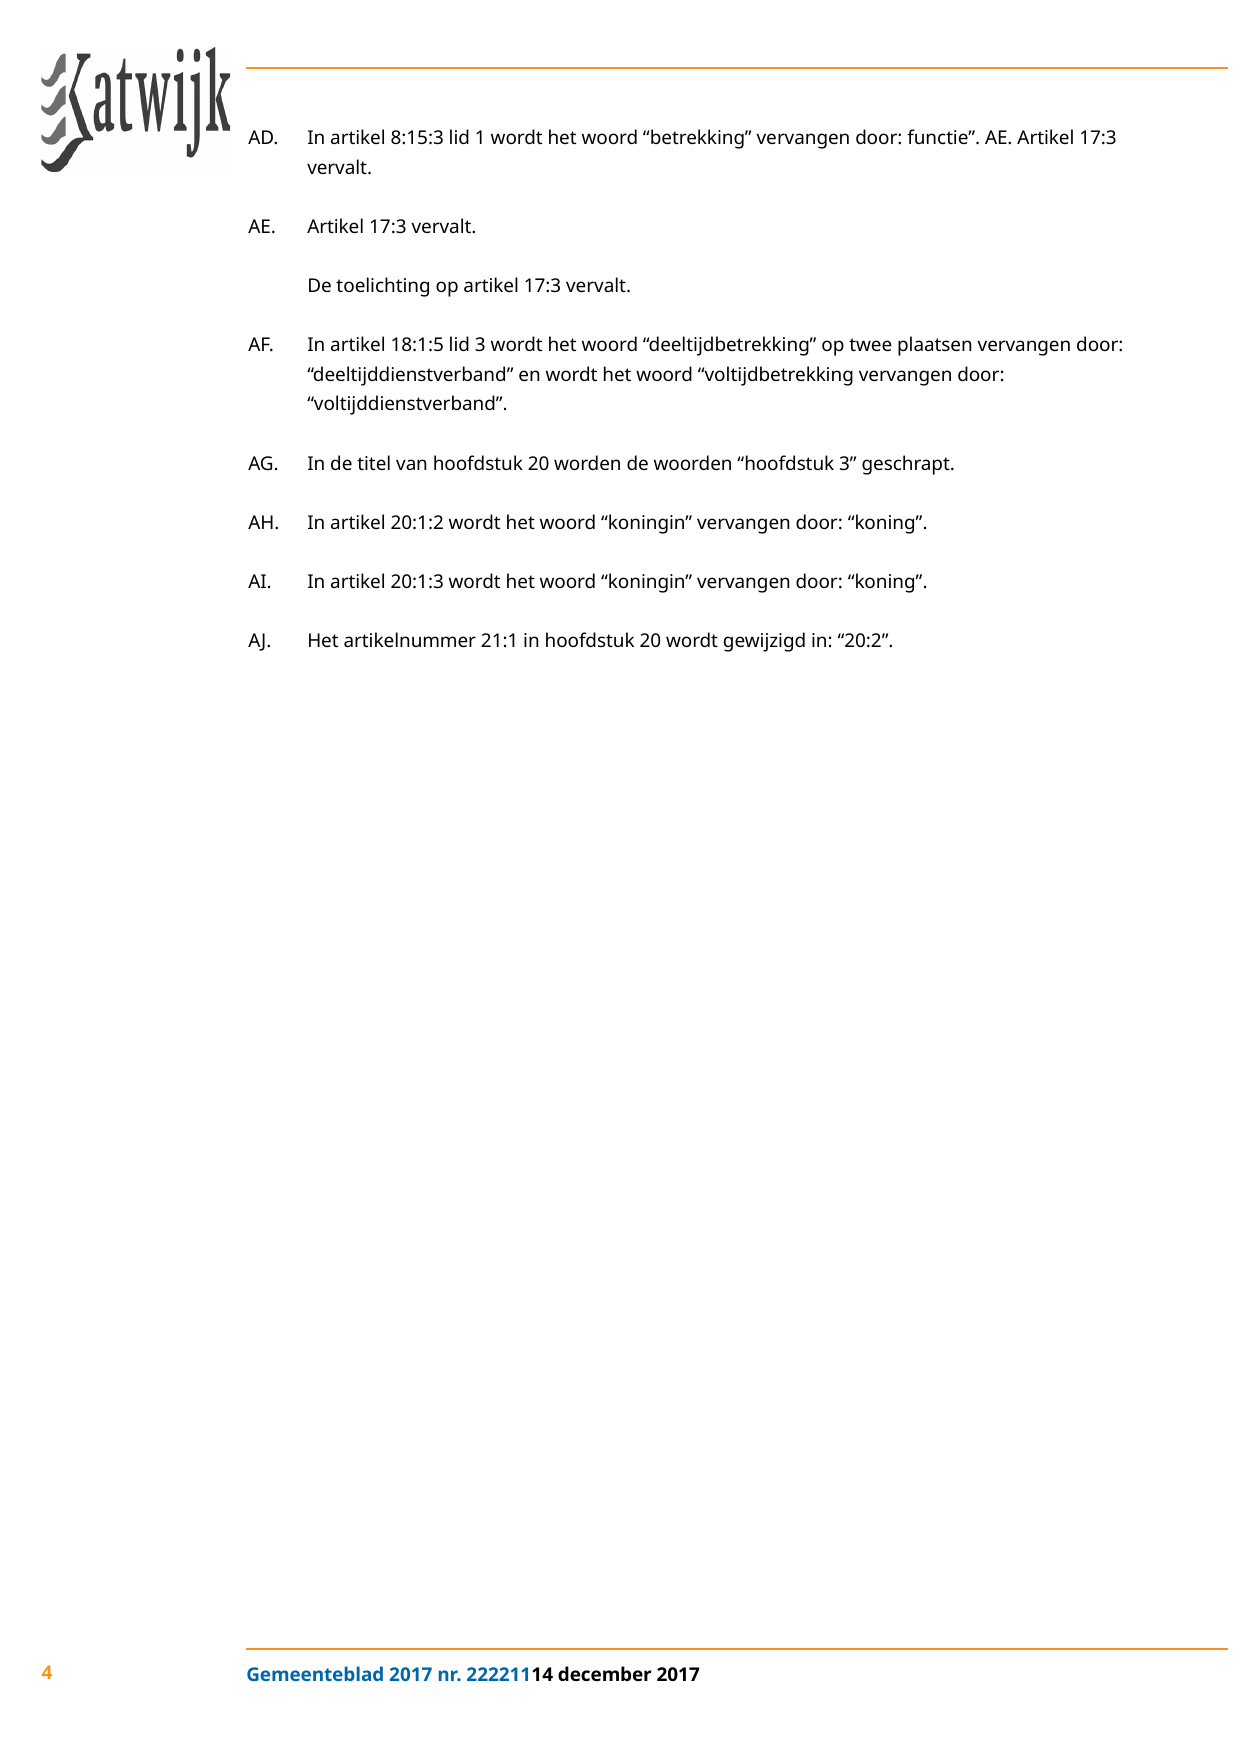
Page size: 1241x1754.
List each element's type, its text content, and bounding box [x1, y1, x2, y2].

list In artikel 18:1:5 lid 3 wordt het woord “deeltijdbetrekking” op twee plaatsen vervangen door: “deeltijddienstverband” en wordt het woord “voltijdbetrekking vervangen door: “voltijddienstverband”. [248, 331, 1152, 416]
list In artikel 20:1:2 wordt het woord “koningin” vervangen door: “koning”. [248, 509, 1152, 535]
list In artikel 20:1:3 wordt het woord “koningin” vervangen door: “koning”. [248, 568, 1152, 594]
list De toelichting op artikel 17:3 vervalt. [248, 272, 1152, 298]
picture [41, 47, 231, 172]
list In de titel van hoofdstuk 20 worden de woorden “hoofdstuk 3” geschrapt. [248, 450, 1152, 476]
list Artikel 17:3 vervalt. [248, 213, 1152, 239]
list Het artikelnummer 21:1 in hoofdstuk 20 wordt gewijzigd in: “20:2”. [248, 627, 1152, 653]
list In artikel 8:15:3 lid 1 wordt het woord “betrekking” vervangen door: functie”. AE. Artikel 17:3 vervalt. [248, 124, 1152, 180]
